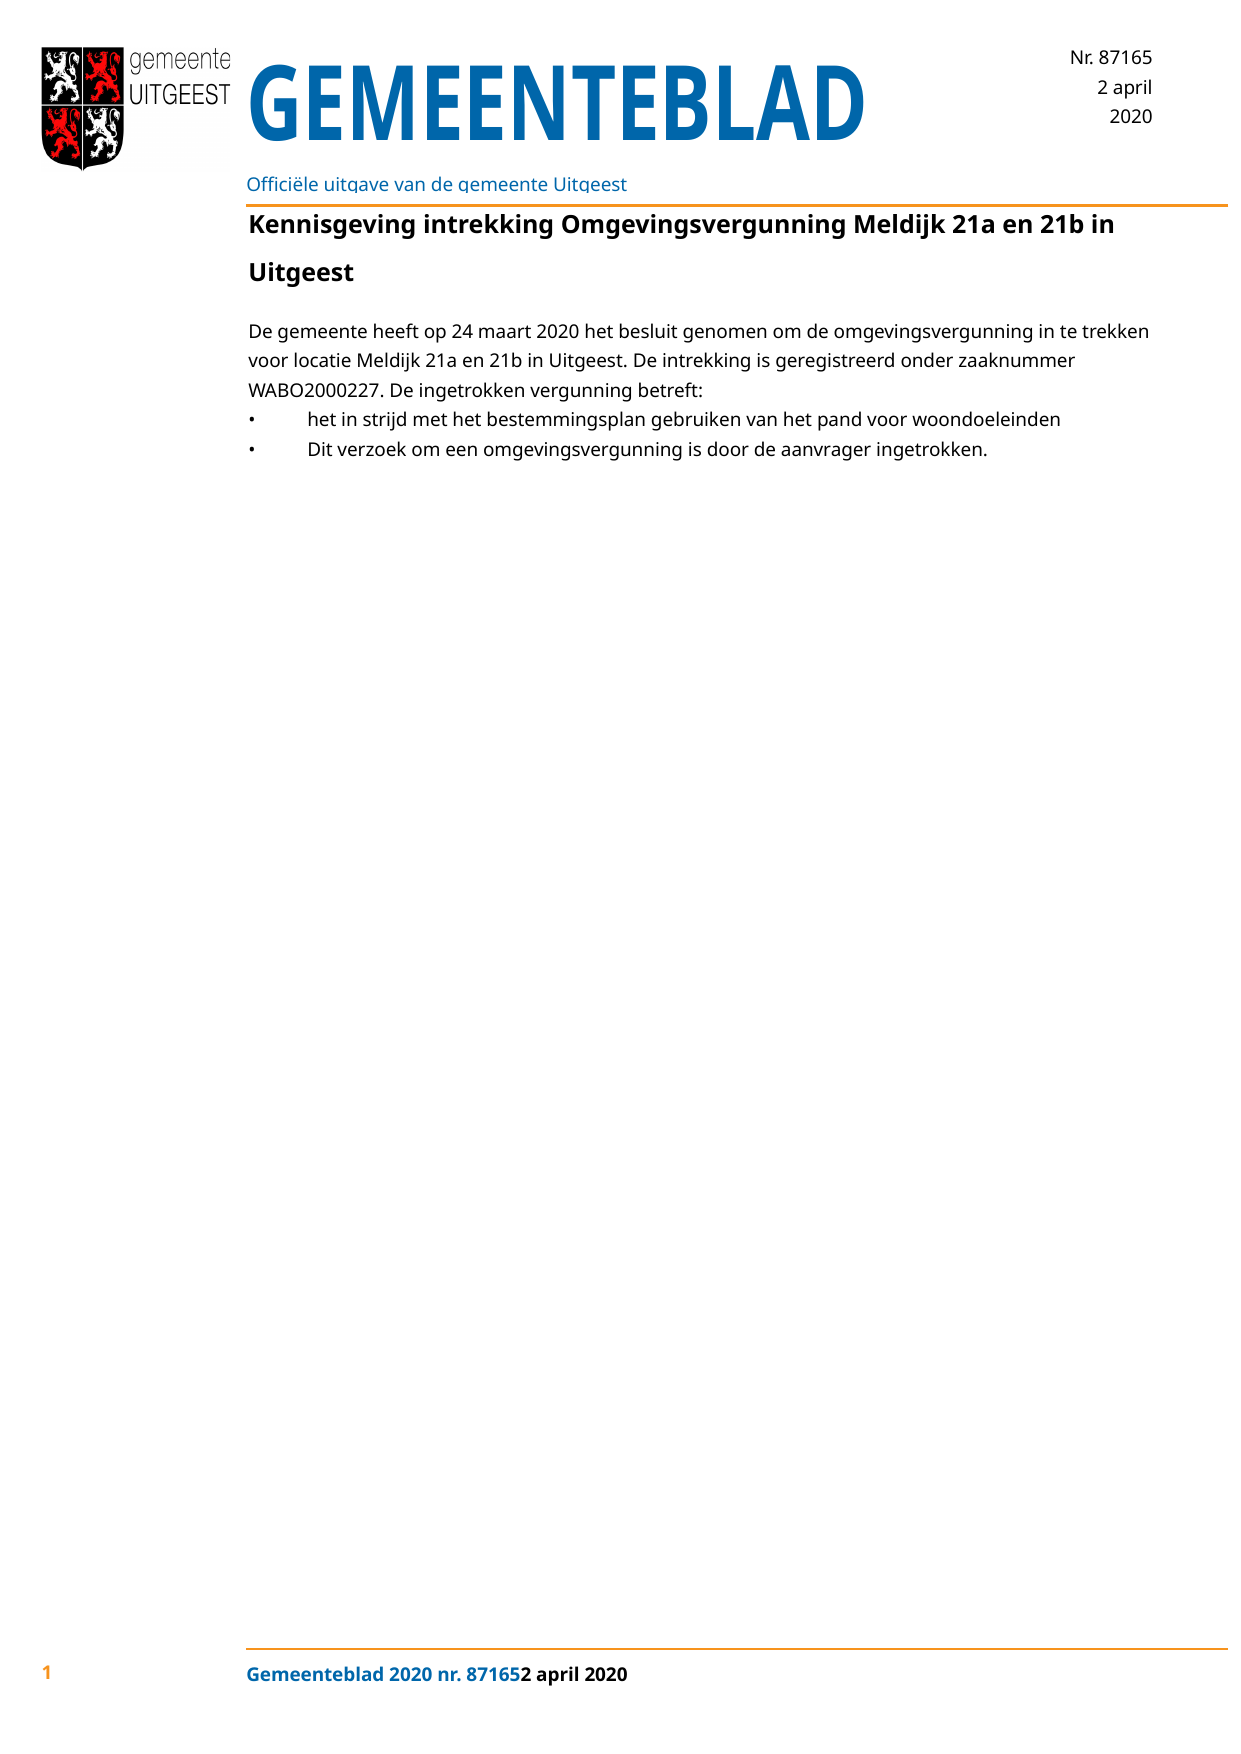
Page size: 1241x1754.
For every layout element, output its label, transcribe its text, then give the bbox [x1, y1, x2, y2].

text De gemeente heeft op 24 maart 2020 het besluit genomen om de omgevingsvergunning in te trekken voor locatie Meldijk 21a en 21b in Uitgeest. De intrekking is geregistreerd onder zaaknummer WABO2000227. De ingetrokken vergunning betreft: [248, 318, 1152, 403]
list Dit verzoek om een omgevingsvergunning is door de aanvrager ingetrokken. [248, 436, 1152, 462]
list het in strijd met het bestemmingsplan gebruiken van het pand voor woondoeleinden [248, 407, 1152, 432]
picture [41, 47, 231, 172]
text Kennisgeving intrekking Omgevingsvergunning Meldijk 21a en 21b in Uitgeest [248, 207, 1152, 288]
